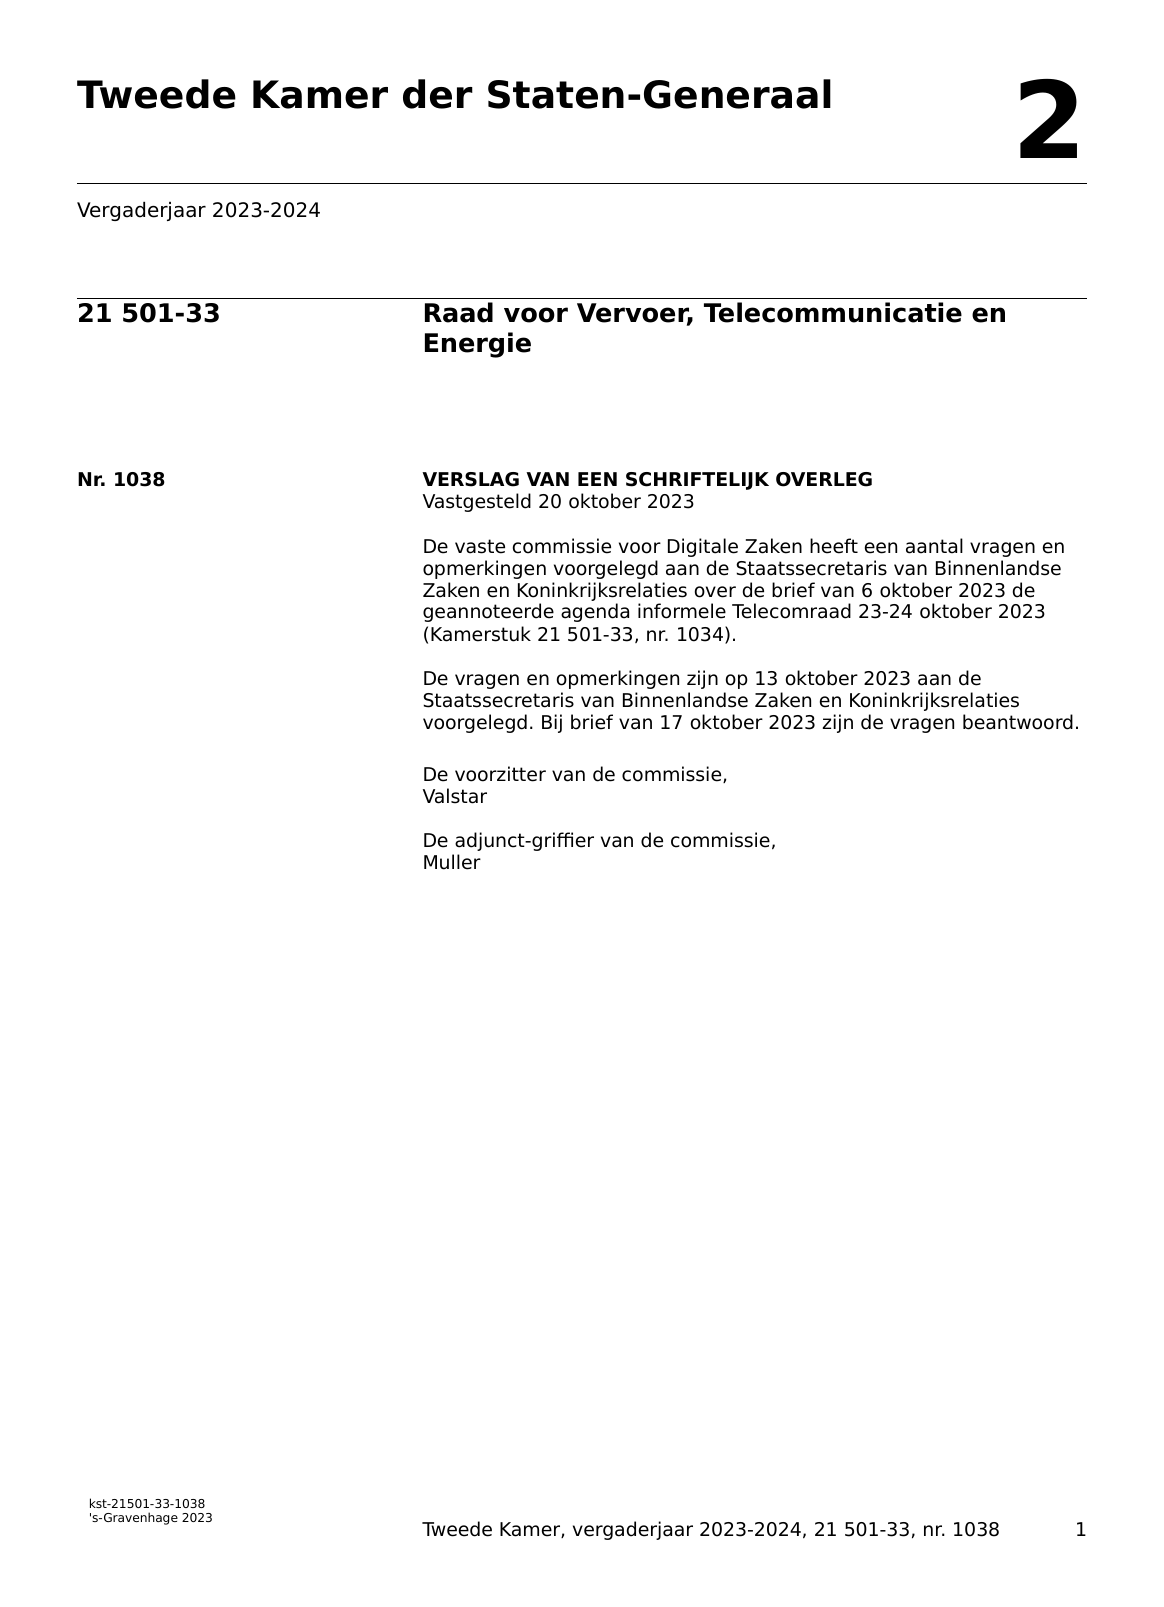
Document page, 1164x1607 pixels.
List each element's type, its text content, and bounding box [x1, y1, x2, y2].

table_header 2 [886, 59, 1087, 183]
text Vastgesteld 20 oktober 2023 [422, 491, 1087, 513]
text De voorzitter van de commissie, Valstar [422, 763, 1087, 807]
text De vaste commissie voor Digitale Zaken heeft een aantal vragen en opmerkingen voorgelegd aan de Staatssecretaris van Binnenlandse Zaken en Koninkrijksrelaties over de brief van 6 oktober 2023 de geannoteerde agenda informele Telecomraad 23-24 oktober 2023 (Kamerstuk 21 501-33, nr. 1034). [422, 536, 1087, 645]
subtitle Nr. 1038 VERSLAG VAN EEN SCHRIFTELIJK OVERLEG [77, 469, 1087, 491]
text 's-Gravenhage 2023 [88, 1511, 323, 1525]
text De vragen en opmerkingen zijn op 13 oktober 2023 aan de Staatssecretaris van Binnenlandse Zaken en Koninkrijksrelaties voorgelegd. Bij brief van 17 oktober 2023 zijn de vragen beantwoord. [422, 668, 1087, 733]
text De adjunct-griffier van de commissie, Muller [422, 830, 1087, 874]
table_cell Vergaderjaar 2023-2024 [77, 184, 1087, 298]
subtitle 21 501-33 Raad voor Vervoer, Telecommunicatie en Energie [77, 299, 1087, 358]
text kst-21501-33-1038 [88, 1497, 323, 1511]
table_header Tweede Kamer der Staten-Generaal [77, 59, 886, 183]
